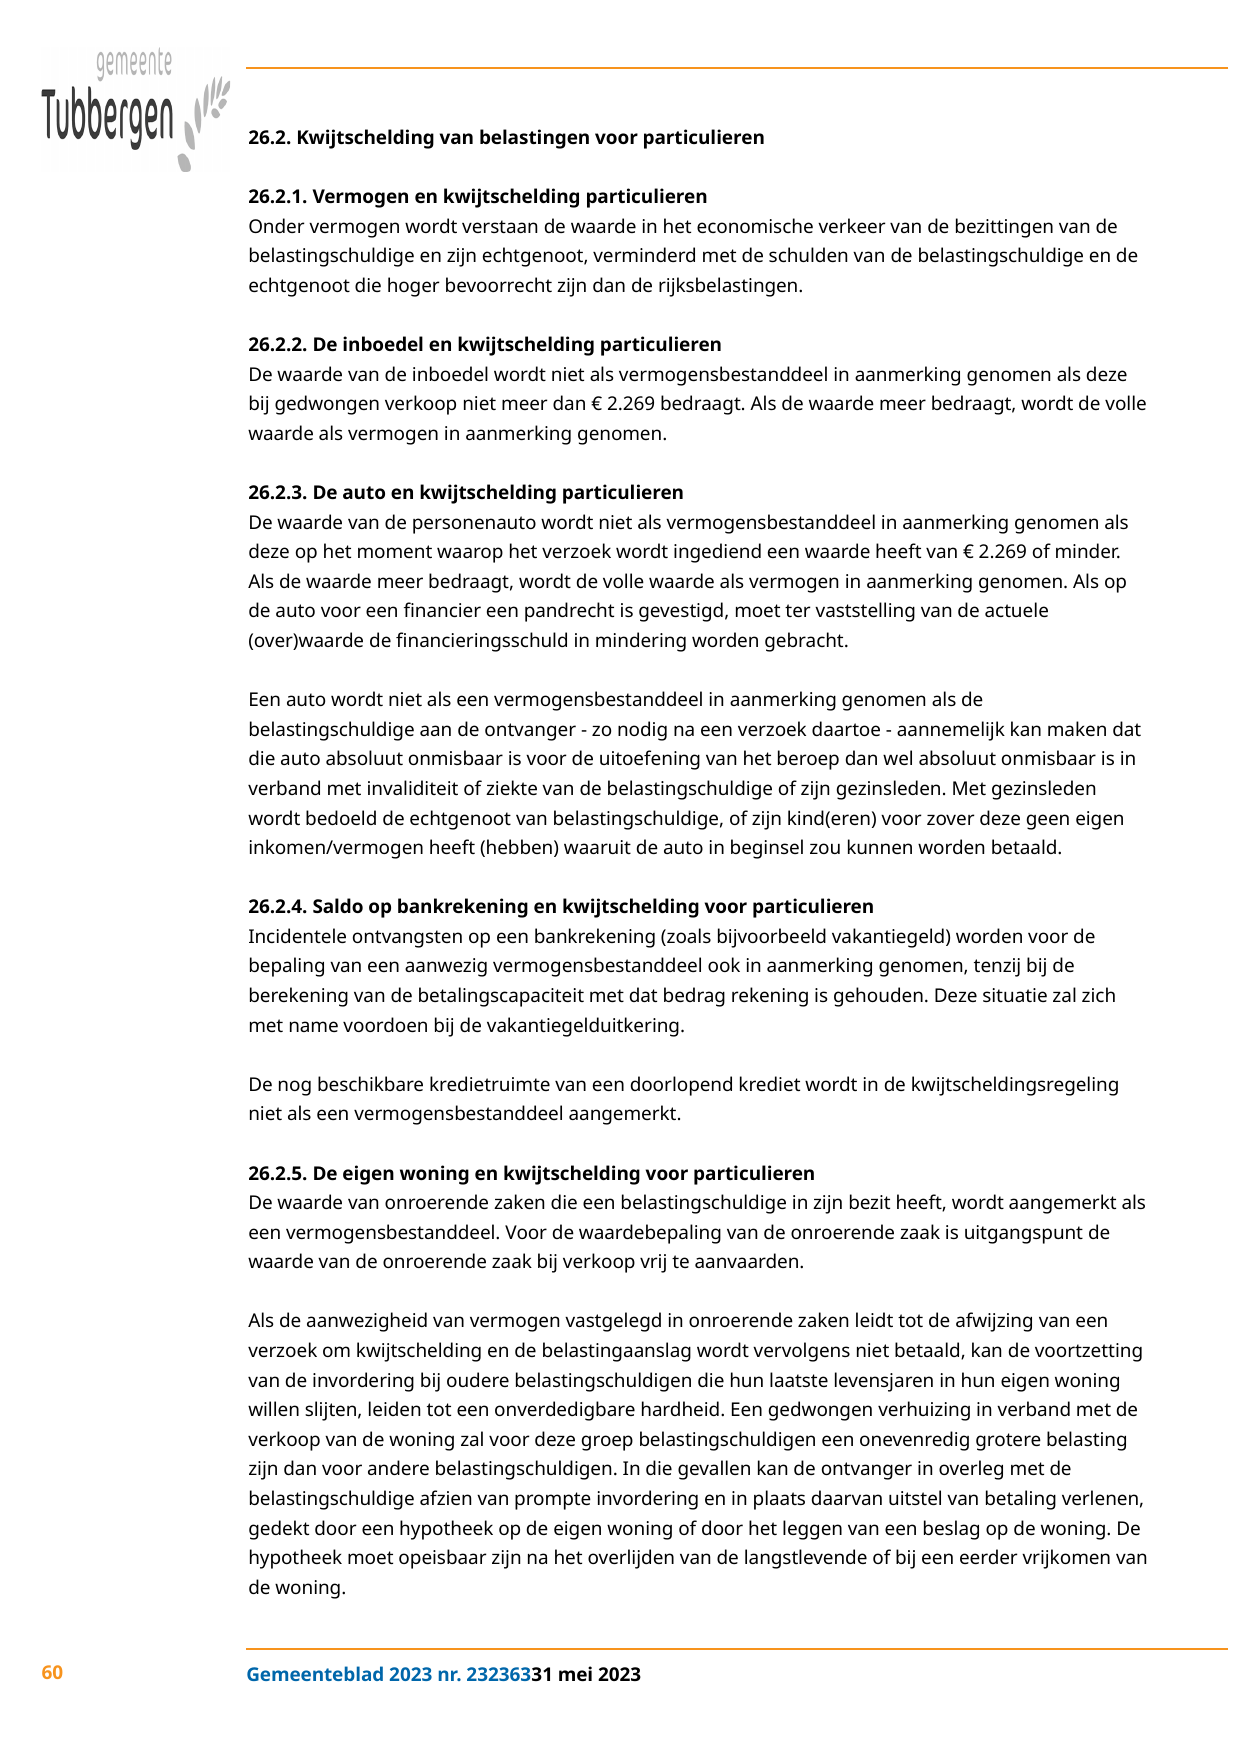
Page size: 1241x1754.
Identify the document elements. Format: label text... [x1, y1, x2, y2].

text De waarde van de inboedel wordt niet als vermogensbestanddeel in aanmerking genomen als deze bij gedwongen verkoop niet meer dan € 2.269 bedraagt. Als de waarde meer bedraagt, wordt de volle waarde als vermogen in aanmerking genomen. [248, 361, 1152, 446]
text Als de aanwezigheid van vermogen vastgelegd in onroerende zaken leidt tot de afwijzing van een verzoek om kwijtschelding en de belastingaanslag wordt vervolgens niet betaald, kan de voortzetting van de invordering bij oudere belastingschuldigen die hun laatste levensjaren in hun eigen woning willen slijten, leiden tot een onverdedigbare hardheid. Een gedwongen verhuizing in verband met de verkoop van de woning zal voor deze groep belastingschuldigen een onevenredig grotere belasting zijn dan voor andere belastingschuldigen. In die gevallen kan de ontvanger in overleg met de belastingschuldige afzien van prompte invordering en in plaats daarvan uitstel van betaling verlenen, gedekt door een hypotheek op de eigen woning of door het leggen van een beslag op de woning. De hypotheek moet opeisbaar zijn na het overlijden van de langstlevende of bij een eerder vrijkomen van de woning. [248, 1308, 1152, 1600]
text 26.2. Kwijtschelding van belastingen voor particulieren [248, 124, 1152, 150]
text Incidentele ontvangsten op een bankrekening (zoals bijvoorbeeld vakantiegeld) worden voor de bepaling van een aanwezig vermogensbestanddeel ook in aanmerking genomen, tenzij bij de berekening van de betalingscapaciteit met dat bedrag rekening is gehouden. Deze situatie zal zich met name voordoen bij de vakantiegelduitkering. [248, 923, 1152, 1038]
text Een auto wordt niet als een vermogensbestanddeel in aanmerking genomen als de belastingschuldige aan de ontvanger - zo nodig na een verzoek daartoe - aannemelijk kan maken dat die auto absoluut onmisbaar is voor de uitoefening van het beroep dan wel absoluut onmisbaar is in verband met invaliditeit of ziekte van de belastingschuldige of zijn gezinsleden. Met gezinsleden wordt bedoeld de echtgenoot van belastingschuldige, of zijn kind(eren) voor zover deze geen eigen inkomen/vermogen heeft (hebben) waaruit de auto in beginsel zou kunnen worden betaald. [248, 686, 1152, 860]
text 26.2.4. Saldo op bankrekening en kwijtschelding voor particulieren [248, 893, 1152, 919]
text 26.2.5. De eigen woning en kwijtschelding voor particulieren [248, 1160, 1152, 1186]
text 26.2.2. De inboedel en kwijtschelding particulieren [248, 331, 1152, 357]
picture [41, 47, 231, 172]
text Onder vermogen wordt verstaan de waarde in het economische verkeer van de bezittingen van de belastingschuldige en zijn echtgenoot, verminderd met de schulden van de belastingschuldige en de echtgenoot die hoger bevoorrecht zijn dan de rijksbelastingen. [248, 213, 1152, 298]
text De waarde van de personenauto wordt niet als vermogensbestanddeel in aanmerking genomen als deze op het moment waarop het verzoek wordt ingediend een waarde heeft van € 2.269 of minder. Als de waarde meer bedraagt, wordt de volle waarde als vermogen in aanmerking genomen. Als op de auto voor een financier een pandrecht is gevestigd, moet ter vaststelling van de actuele (over)waarde de financieringsschuld in mindering worden gebracht. [248, 509, 1152, 653]
text 26.2.3. De auto en kwijtschelding particulieren [248, 479, 1152, 505]
text 26.2.1. Vermogen en kwijtschelding particulieren [248, 183, 1152, 209]
text De nog beschikbare kredietruimte van een doorlopend krediet wordt in de kwijtscheldingsregeling niet als een vermogensbestanddeel aangemerkt. [248, 1071, 1152, 1126]
text De waarde van onroerende zaken die een belastingschuldige in zijn bezit heeft, wordt aangemerkt als een vermogensbestanddeel. Voor de waardebepaling van de onroerende zaak is uitgangspunt de waarde van de onroerende zaak bij verkoop vrij te aanvaarden. [248, 1189, 1152, 1274]
